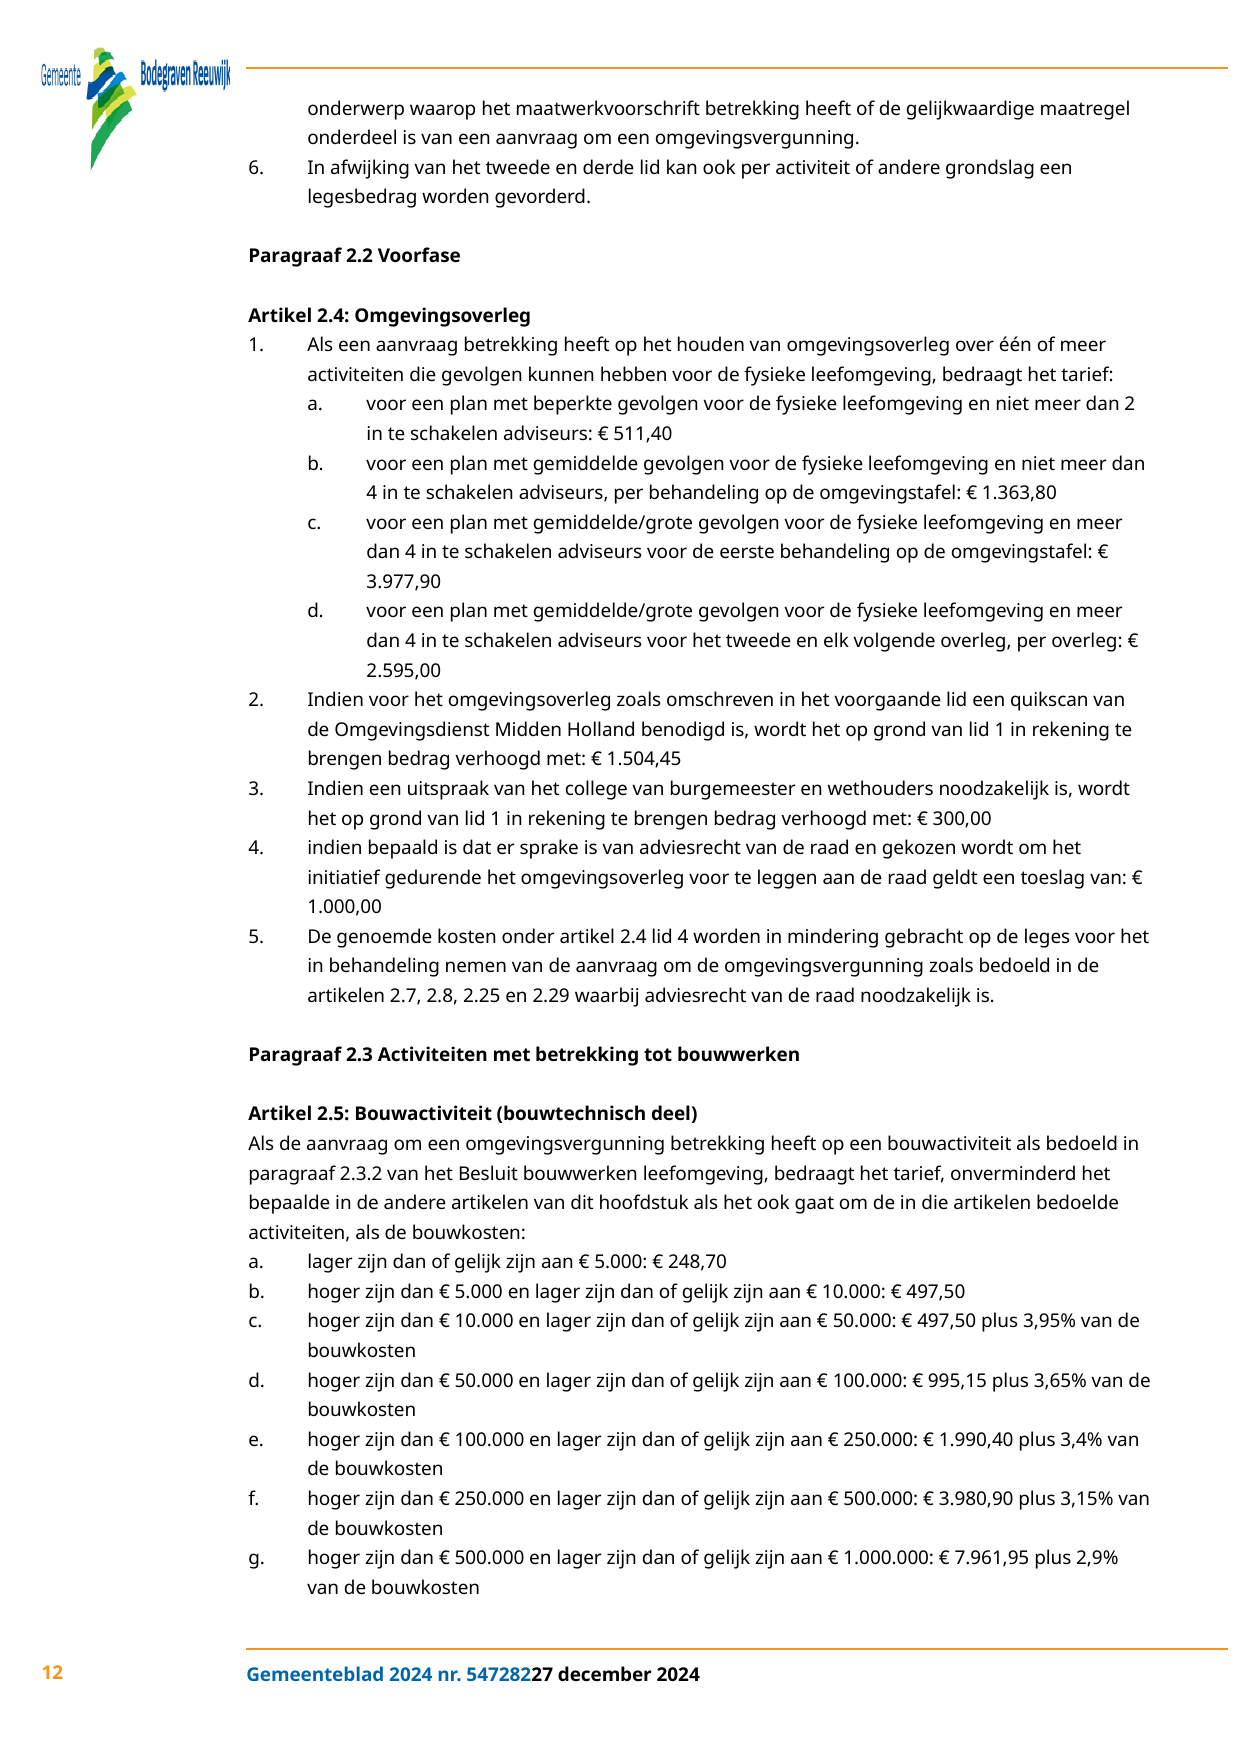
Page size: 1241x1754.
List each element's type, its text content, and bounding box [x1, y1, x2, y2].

list De genoemde kosten onder artikel 2.4 lid 4 worden in mindering gebracht op de leges voor het in behandeling nemen van de aanvraag om de omgevingsvergunning zoals bedoeld in de artikelen 2.7, 2.8, 2.25 en 2.29 waarbij adviesrecht van de raad noodzakelijk is. [248, 923, 1152, 1008]
list voor een plan met gemiddelde/grote gevolgen voor de fysieke leefomgeving en meer dan 4 in te schakelen adviseurs voor de eerste behandeling op de omgevingstafel: € 3.977,90 [307, 509, 1152, 594]
list hoger zijn dan € 5.000 en lager zijn dan of gelijk zijn aan € 10.000: € 497,50 [248, 1278, 1152, 1304]
text Artikel 2.5: Bouwactiviteit (bouwtechnisch deel) [248, 1101, 1152, 1126]
list hoger zijn dan € 100.000 en lager zijn dan of gelijk zijn aan € 250.000: € 1.990,40 plus 3,4% van de bouwkosten [248, 1426, 1152, 1481]
list In afwijking van het tweede en derde lid kan ook per activiteit of andere grondslag een legesbedrag worden gevorderd. [248, 154, 1152, 209]
list onderwerp waarop het maatwerkvoorschrift betrekking heeft of de gelijkwaardige maatregel onderdeel is van een aanvraag om een omgevingsvergunning. [248, 95, 1152, 150]
list voor een plan met gemiddelde/grote gevolgen voor de fysieke leefomgeving en meer dan 4 in te schakelen adviseurs voor het tweede en elk volgende overleg, per overleg: € 2.595,00 [307, 598, 1152, 683]
picture [41, 47, 231, 172]
list hoger zijn dan € 10.000 en lager zijn dan of gelijk zijn aan € 50.000: € 497,50 plus 3,95% van de bouwkosten [248, 1308, 1152, 1363]
text Als de aanvraag om een omgevingsvergunning betrekking heeft op een bouwactiviteit als bedoeld in paragraaf 2.3.2 van het Besluit bouwwerken leefomgeving, bedraagt het tarief, onverminderd het bepaalde in de andere artikelen van dit hoofdstuk als het ook gaat om de in die artikelen bedoelde activiteiten, als de bouwkosten: [248, 1130, 1152, 1245]
list voor een plan met gemiddelde gevolgen voor de fysieke leefomgeving en niet meer dan 4 in te schakelen adviseurs, per behandeling op de omgevingstafel: € 1.363,80 [307, 450, 1152, 505]
text Paragraaf 2.2 Voorfase [248, 243, 1152, 268]
text Artikel 2.4: Omgevingsoverleg [248, 302, 1152, 328]
list hoger zijn dan € 250.000 en lager zijn dan of gelijk zijn aan € 500.000: € 3.980,90 plus 3,15% van de bouwkosten [248, 1485, 1152, 1541]
list Indien voor het omgevingsoverleg zoals omschreven in het voorgaande lid een quikscan van de Omgevingsdienst Midden Holland benodigd is, wordt het op grond van lid 1 in rekening te brengen bedrag verhoogd met: € 1.504,45 [248, 686, 1152, 771]
list Indien een uitspraak van het college van burgemeester en wethouders noodzakelijk is, wordt het op grond van lid 1 in rekening te brengen bedrag verhoogd met: € 300,00 [248, 775, 1152, 831]
list lager zijn dan of gelijk zijn aan € 5.000: € 248,70 [248, 1248, 1152, 1274]
list hoger zijn dan € 500.000 en lager zijn dan of gelijk zijn aan € 1.000.000: € 7.961,95 plus 2,9% van de bouwkosten [248, 1544, 1152, 1600]
list voor een plan met beperkte gevolgen voor de fysieke leefomgeving en niet meer dan 2 in te schakelen adviseurs: € 511,40 [307, 391, 1152, 446]
text Paragraaf 2.3 Activiteiten met betrekking tot bouwwerken [248, 1041, 1152, 1067]
list indien bepaald is dat er sprake is van adviesrecht van de raad en gekozen wordt om het initiatief gedurende het omgevingsoverleg voor te leggen aan de raad geldt een toeslag van: € 1.000,00 [248, 834, 1152, 919]
list hoger zijn dan € 50.000 en lager zijn dan of gelijk zijn aan € 100.000: € 995,15 plus 3,65% van de bouwkosten [248, 1367, 1152, 1422]
list Als een aanvraag betrekking heeft op het houden van omgevingsoverleg over één of meer activiteiten die gevolgen kunnen hebben voor de fysieke leefomgeving, bedraagt het tarief: [248, 331, 1152, 387]
